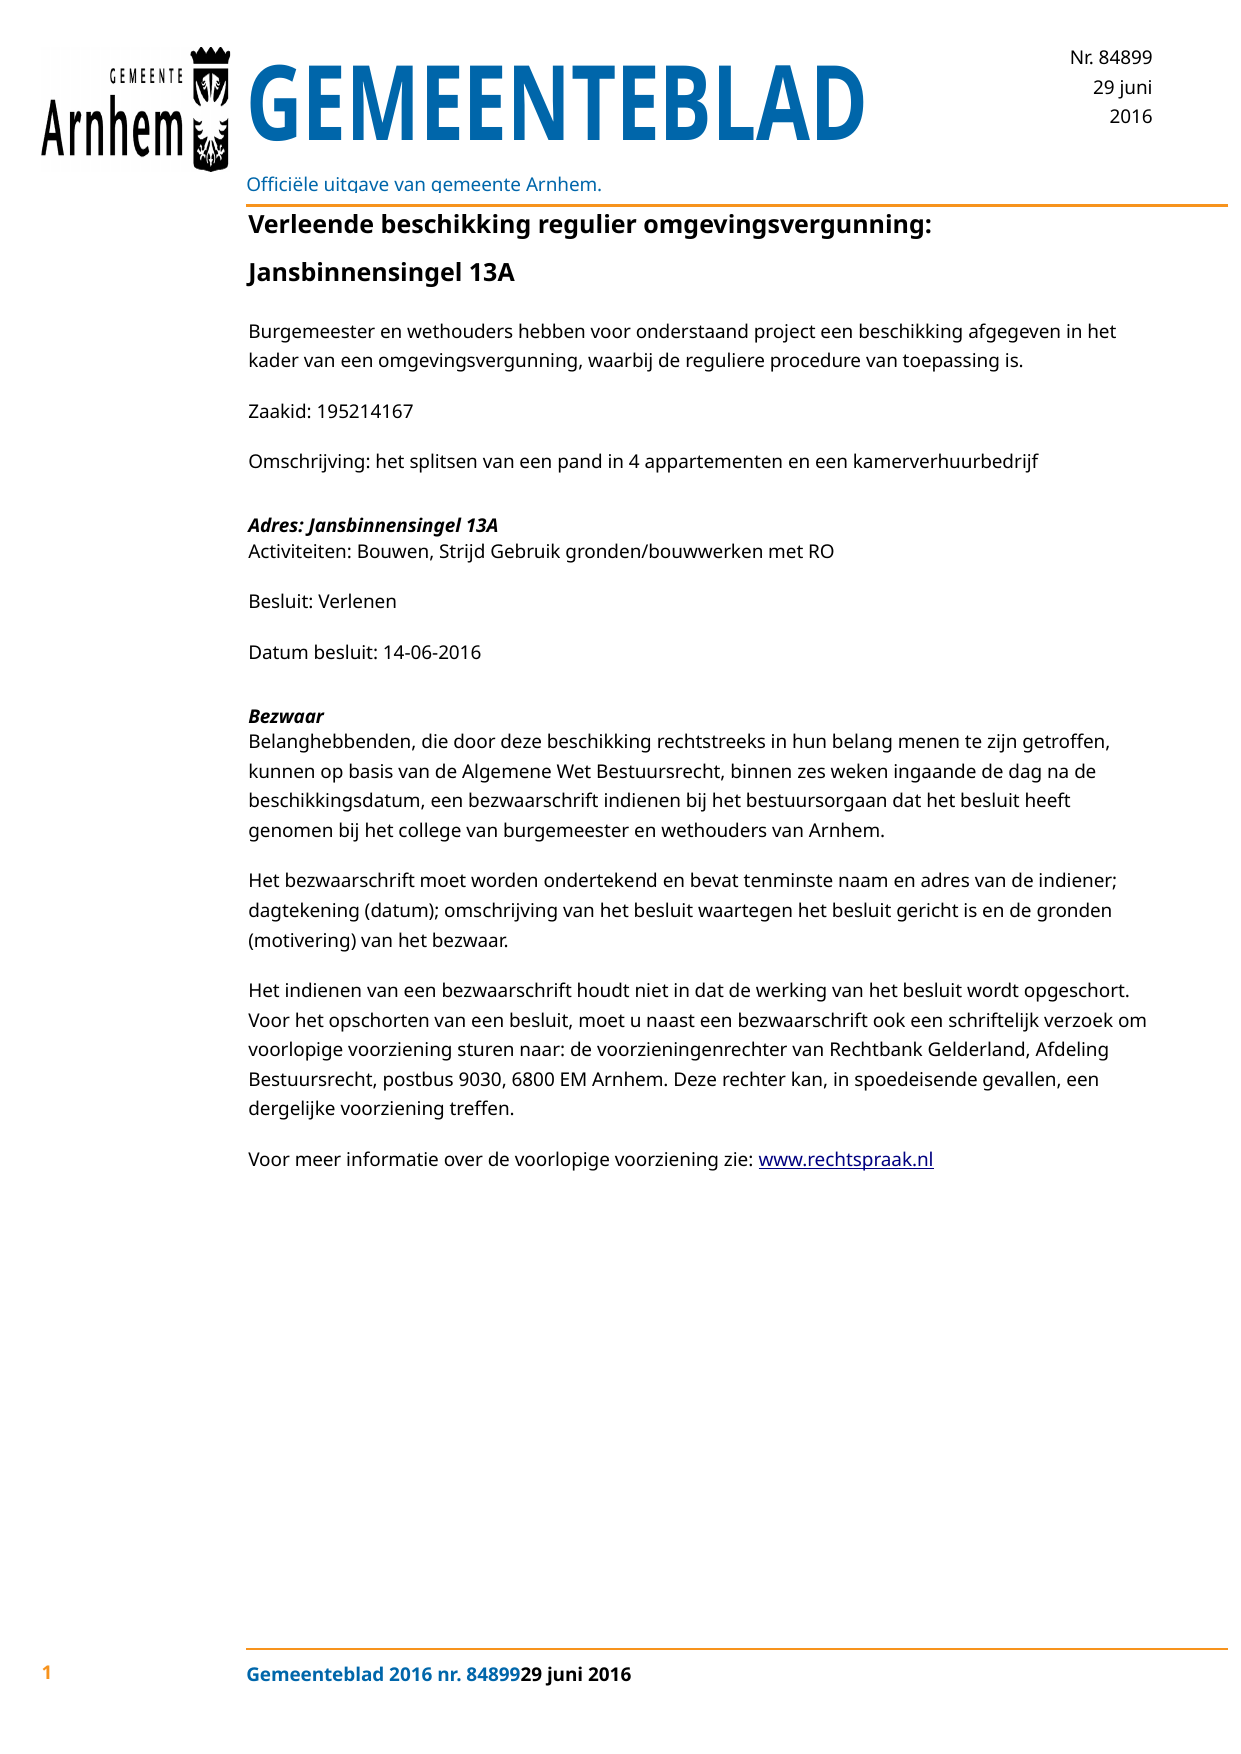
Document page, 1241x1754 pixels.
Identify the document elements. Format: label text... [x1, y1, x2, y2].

text Verleende beschikking regulier omgevingsvergunning: Jansbinnensingel 13A [248, 207, 1152, 288]
text Burgemeester en wethouders hebben voor onderstaand project een beschikking afgegeven in het kader van een omgevingsvergunning, waarbij de reguliere procedure van toepassing is. [248, 318, 1152, 373]
text Bezwaar [248, 703, 1152, 728]
text Activiteiten: Bouwen, Strijd Gebruik gronden/bouwwerken met RO [248, 538, 1152, 564]
text Adres: Jansbinnensingel 13A [248, 512, 1152, 538]
text Datum besluit: 14-06-2016 [248, 639, 1152, 664]
text Voor meer informatie over de voorlopige voorziening zie: www.rechtspraak.nl [248, 1146, 1152, 1172]
text Het indienen van een bezwaarschrift houdt niet in dat de werking van het besluit wordt opgeschort. Voor het opschorten van een besluit, moet u naast een bezwaarschrift ook een schriftelijk verzoek om voorlopige voorziening sturen naar: de voorzieningenrechter van Rechtbank Gelderland, Afdeling Bestuursrecht, postbus 9030, 6800 EM Arnhem. Deze rechter kan, in spoedeisende gevallen, een dergelijke voorziening treffen. [248, 977, 1152, 1121]
text Besluit: Verlenen [248, 588, 1152, 614]
picture [41, 47, 231, 172]
text Het bezwaarschrift moet worden ondertekend en bevat tenminste naam en adres van de indiener; dagtekening (datum); omschrijving van het besluit waartegen het besluit gericht is en de gronden (motivering) van het bezwaar. [248, 868, 1152, 953]
text Omschrijving: het splitsen van een pand in 4 appartementen en een kamerverhuurbedrijf [248, 448, 1152, 474]
text Zaakid: 195214167 [248, 398, 1152, 424]
text Belanghebbenden, die door deze beschikking rechtstreeks in hun belang menen te zijn getroffen, kunnen op basis van de Algemene Wet Bestuursrecht, binnen zes weken ingaande de dag na de beschikkingsdatum, een bezwaarschrift indienen bij het bestuursorgaan dat het besluit heeft genomen bij het college van burgemeester en wethouders van Arnhem. [248, 728, 1152, 843]
